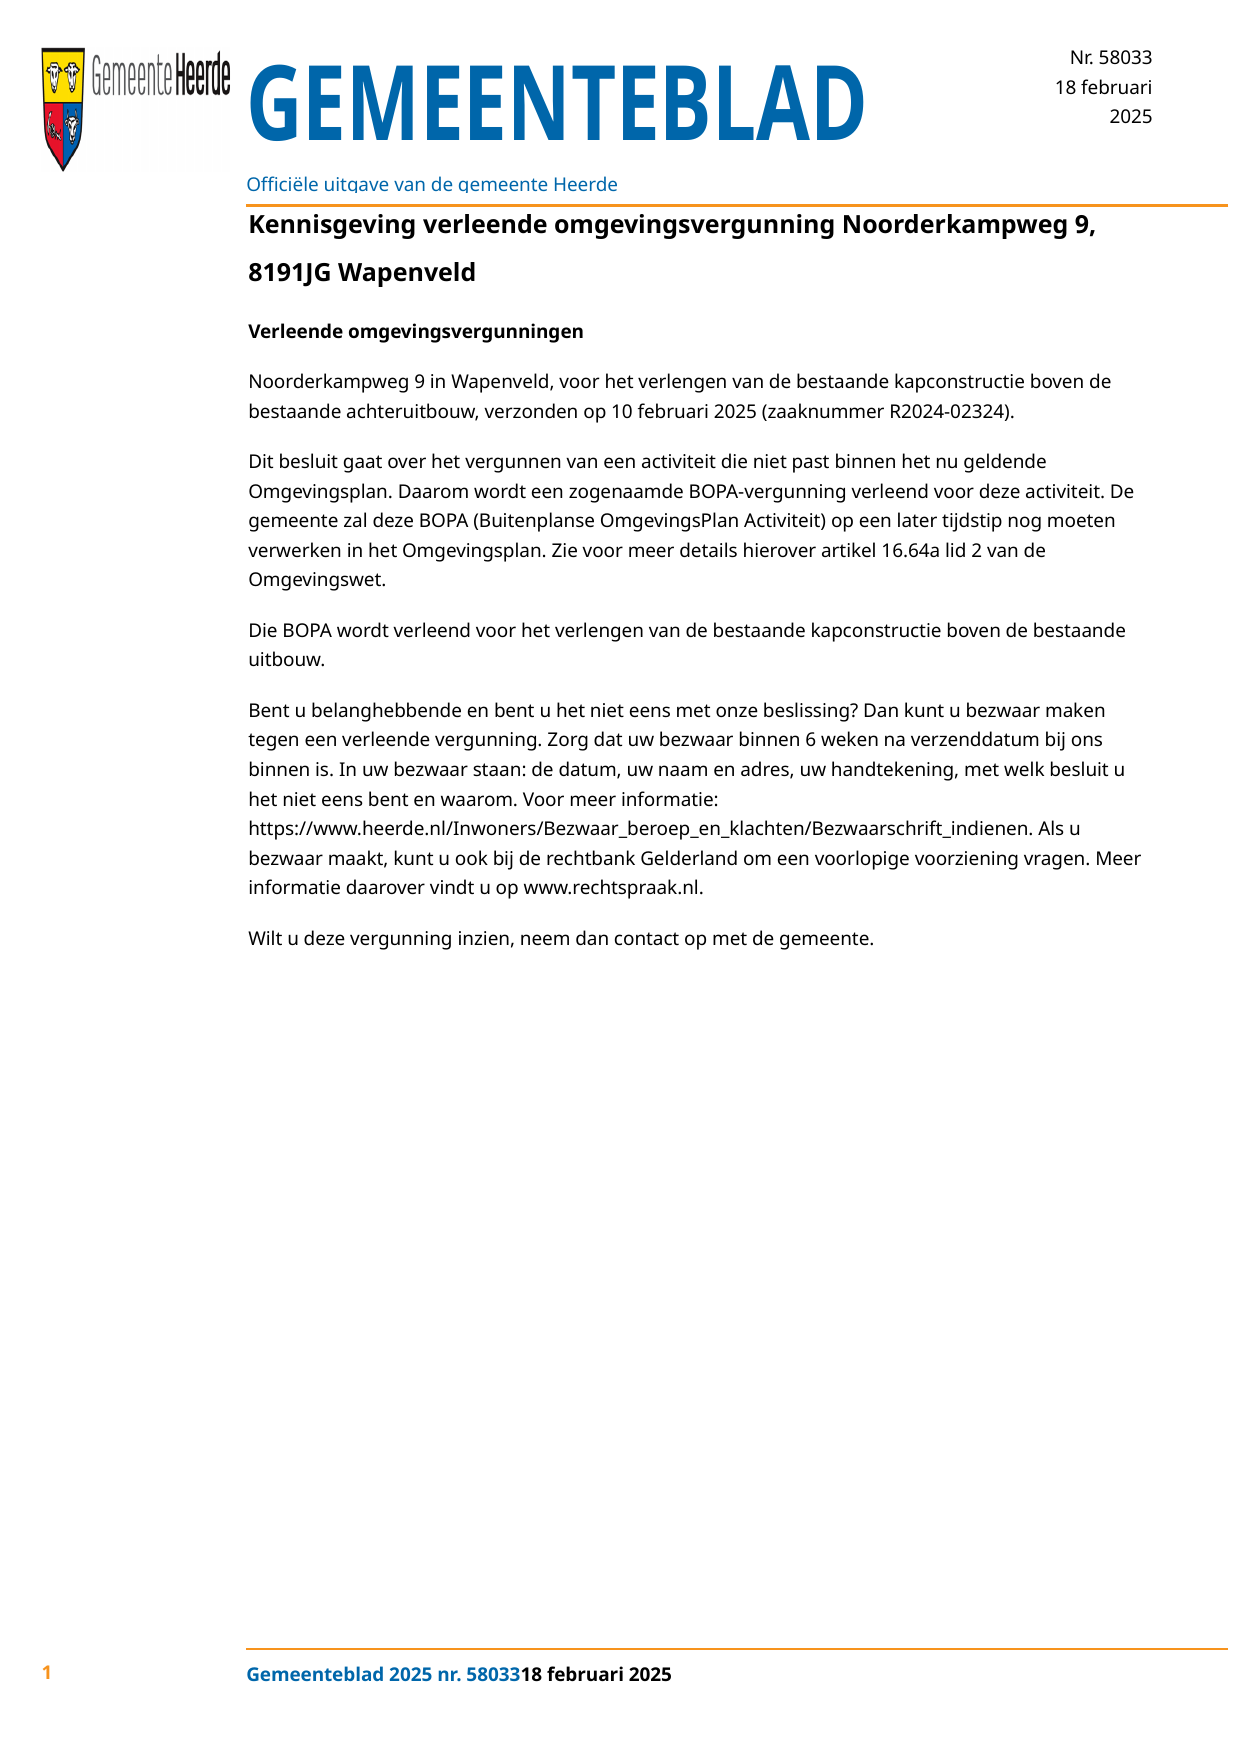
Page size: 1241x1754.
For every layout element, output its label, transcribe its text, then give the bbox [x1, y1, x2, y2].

picture [41, 47, 231, 172]
text Verleende omgevingsvergunningen [248, 318, 1152, 344]
text Dit besluit gaat over het vergunnen van een activiteit die niet past binnen het nu geldende Omgevingsplan. Daarom wordt een zogenaamde BOPA-vergunning verleend voor deze activiteit. De gemeente zal deze BOPA (Buitenplanse OmgevingsPlan Activiteit) op een later tijdstip nog moeten verwerken in het Omgevingsplan. Zie voor meer details hierover artikel 16.64a lid 2 van de Omgevingswet. [248, 448, 1152, 592]
text Wilt u deze vergunning inzien, neem dan contact op met de gemeente. [248, 925, 1152, 951]
text Die BOPA wordt verleend voor het verlengen van de bestaande kapconstructie boven de bestaande uitbouw. [248, 617, 1152, 672]
text Kennisgeving verleende omgevingsvergunning Noorderkampweg 9, 8191JG Wapenveld [248, 207, 1152, 288]
text Bent u belanghebbende en bent u het niet eens met onze beslissing? Dan kunt u bezwaar maken tegen een verleende vergunning. Zorg dat uw bezwaar binnen 6 weken na verzenddatum bij ons binnen is. In uw bezwaar staan: de datum, uw naam en adres, uw handtekening, met welk besluit u het niet eens bent en waarom. Voor meer informatie: https://www.heerde.nl/Inwoners/Bezwaar_beroep_en_klachten/Bezwaarschrift_indienen. Als u bezwaar maakt, kunt u ook bij de rechtbank Gelderland om een voorlopige voorziening vragen. Meer informatie daarover vindt u op www.rechtspraak.nl. [248, 697, 1152, 900]
text Noorderkampweg 9 in Wapenveld, voor het verlengen van de bestaande kapconstructie boven de bestaande achteruitbouw, verzonden op 10 februari 2025 (zaaknummer R2024-02324). [248, 368, 1152, 424]
